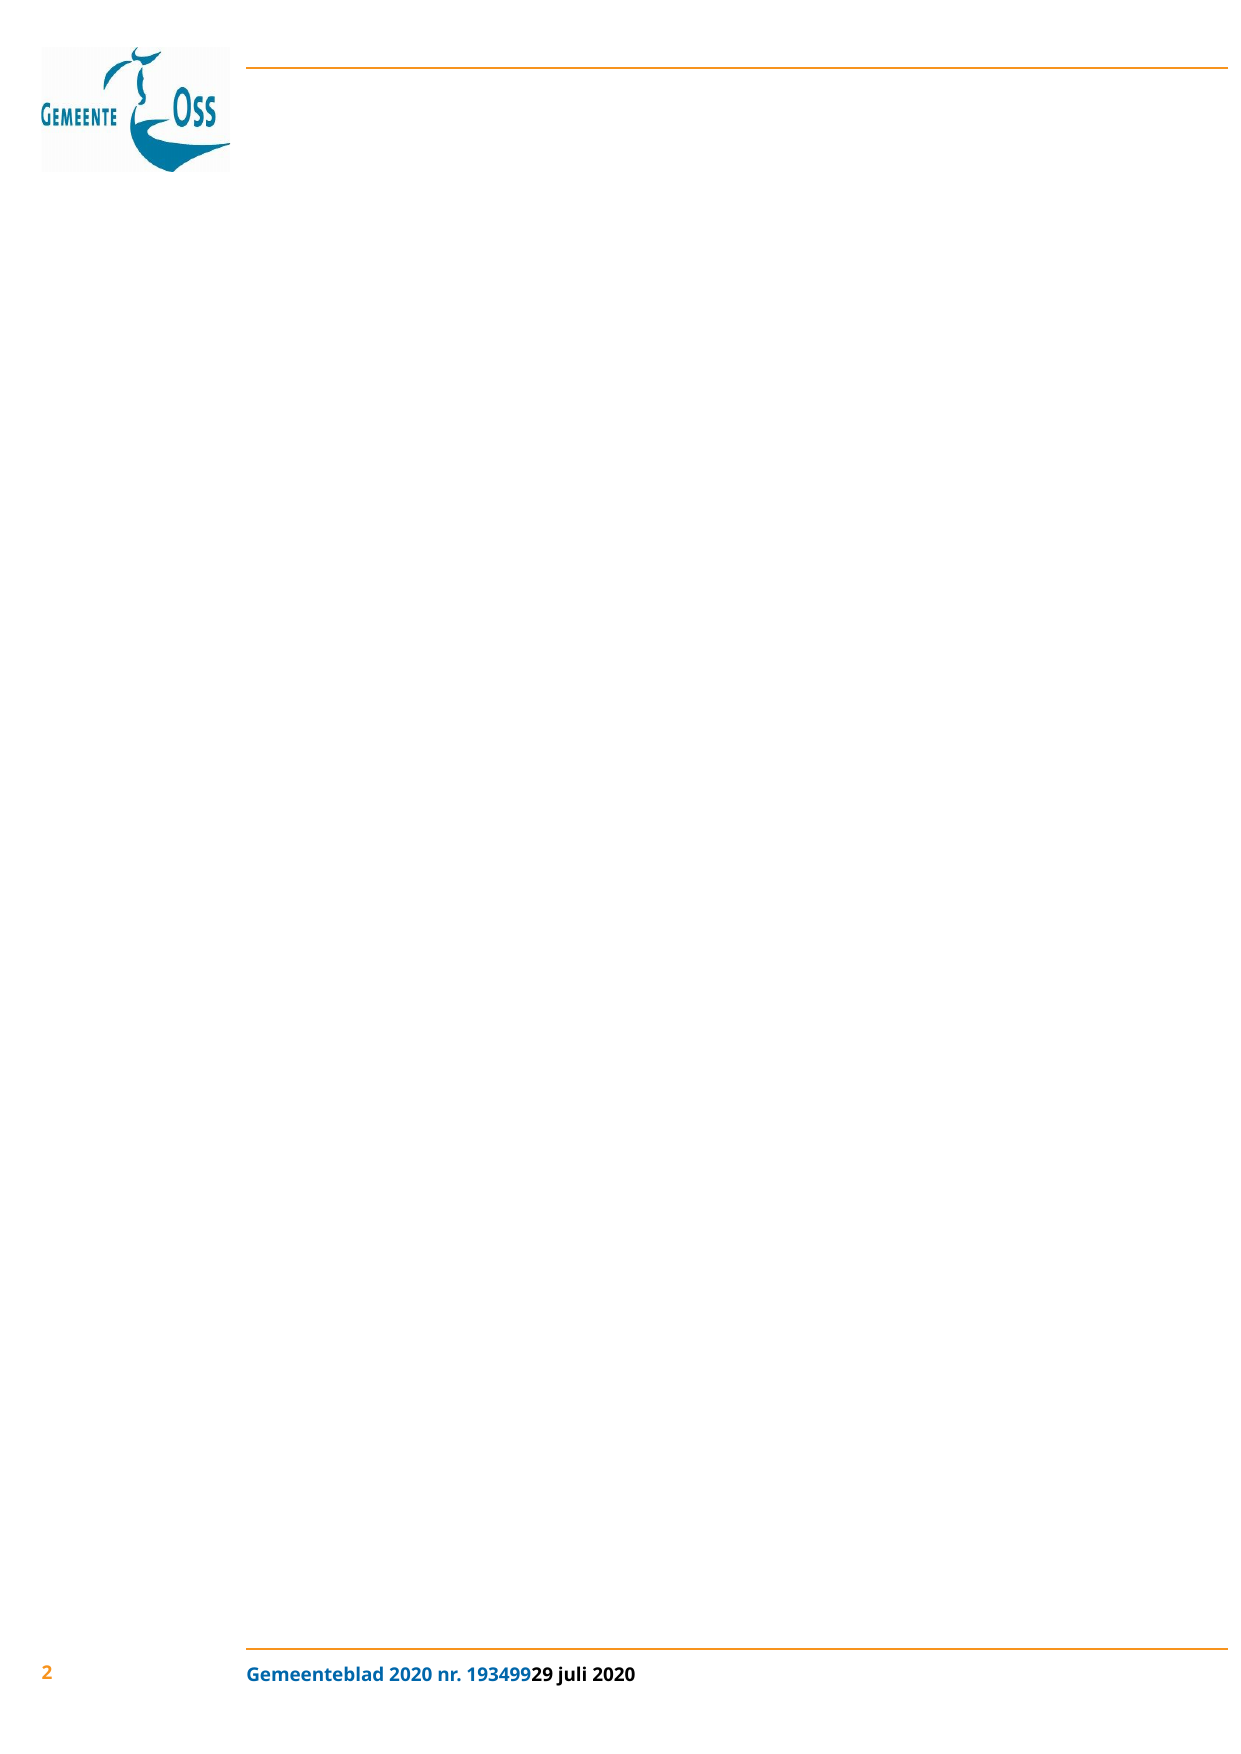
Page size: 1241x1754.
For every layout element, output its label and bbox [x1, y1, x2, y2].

picture [41, 47, 231, 172]
